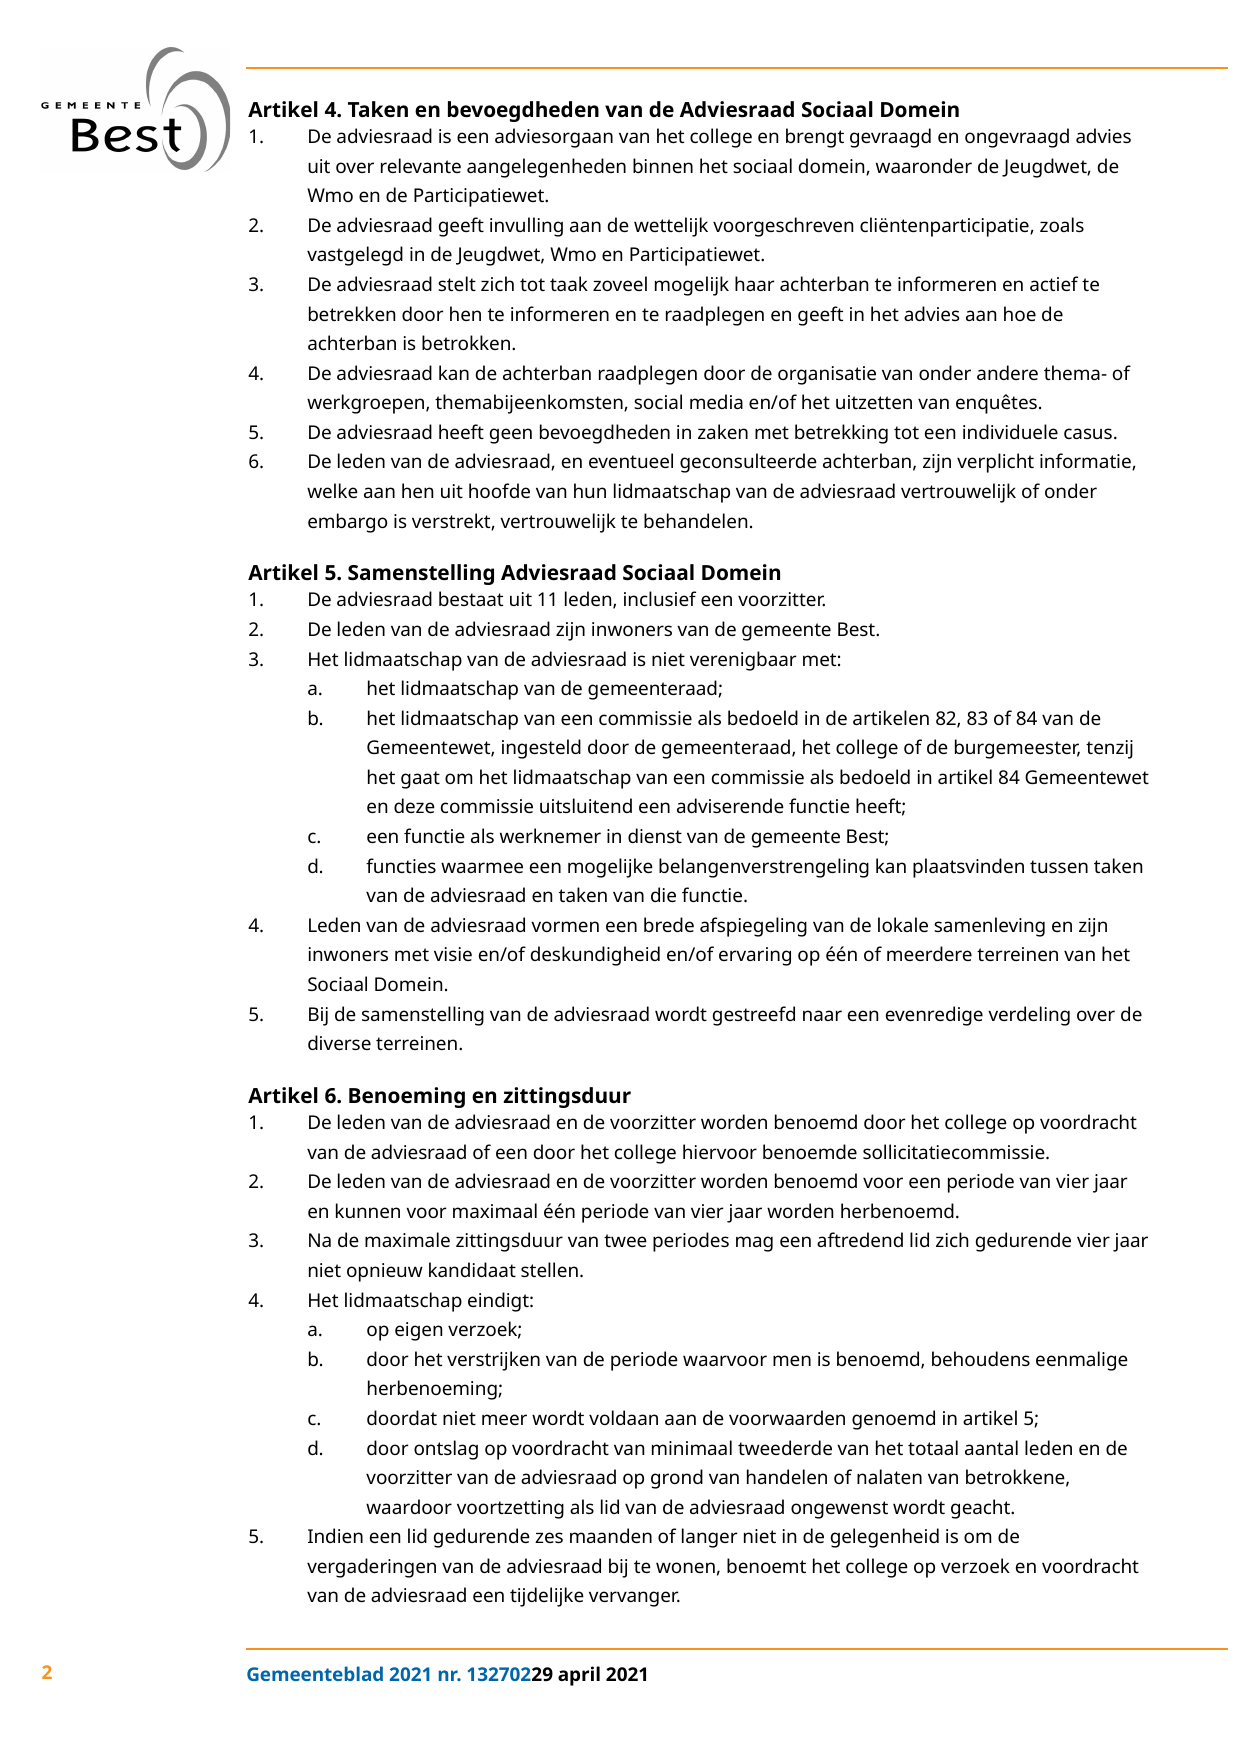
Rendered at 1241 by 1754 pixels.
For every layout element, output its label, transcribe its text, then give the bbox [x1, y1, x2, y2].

list het lidmaatschap van een commissie als bedoeld in de artikelen 82, 83 of 84 van de Gemeentewet, ingesteld door de gemeenteraad, het college of de burgemeester, tenzij het gaat om het lidmaatschap van een commissie als bedoeld in artikel 84 Gemeentewet en deze commissie uitsluitend een adviserende functie heeft; [307, 705, 1152, 819]
list Leden van de adviesraad vormen een brede afspiegeling van de lokale samenleving en zijn inwoners met visie en/of deskundigheid en/of ervaring op één of meerdere terreinen van het Sociaal Domein. [248, 912, 1152, 997]
list De adviesraad kan de achterban raadplegen door de organisatie van onder andere thema- of werkgroepen, themabijeenkomsten, social media en/of het uitzetten van enquêtes. [248, 360, 1152, 415]
list door ontslag op voordracht van minimaal tweederde van het totaal aantal leden en de voorzitter van de adviesraad op grond van handelen of nalaten van betrokkene, waardoor voortzetting als lid van de adviesraad ongewenst wordt geacht. [307, 1435, 1152, 1519]
text Artikel 5. Samenstelling Adviesraad Sociaal Domein [248, 558, 1152, 587]
list door het verstrijken van de periode waarvoor men is benoemd, behoudens eenmalige herbenoeming; [307, 1346, 1152, 1401]
picture [41, 47, 231, 172]
list Het lidmaatschap eindigt: [248, 1287, 1152, 1312]
list De leden van de adviesraad en de voorzitter worden benoemd voor een periode van vier jaar en kunnen voor maximaal één periode van vier jaar worden herbenoemd. [248, 1168, 1152, 1224]
list De adviesraad geeft invulling aan de wettelijk voorgeschreven cliëntenparticipatie, zoals vastgelegd in de Jeugdwet, Wmo en Participatiewet. [248, 212, 1152, 267]
list De leden van de adviesraad zijn inwoners van de gemeente Best. [248, 616, 1152, 642]
list De adviesraad bestaat uit 11 leden, inclusief een voorzitter. [248, 587, 1152, 612]
list De adviesraad stelt zich tot taak zoveel mogelijk haar achterban te informeren en actief te betrekken door hen te informeren en te raadplegen en geeft in het advies aan hoe de achterban is betrokken. [248, 271, 1152, 356]
list De leden van de adviesraad, en eventueel geconsulteerde achterban, zijn verplicht informatie, welke aan hen uit hoofde van hun lidmaatschap van de adviesraad vertrouwelijk of onder embargo is verstrekt, vertrouwelijk te behandelen. [248, 449, 1152, 533]
list De adviesraad is een adviesorgaan van het college en brengt gevraagd en ongevraagd advies uit over relevante aangelegenheden binnen het sociaal domein, waaronder de Jeugdwet, de Wmo en de Participatiewet. [248, 123, 1152, 208]
list Bij de samenstelling van de adviesraad wordt gestreefd naar een evenredige verdeling over de diverse terreinen. [248, 1001, 1152, 1056]
text Artikel 6. Benoeming en zittingsduur [248, 1081, 1152, 1109]
list Na de maximale zittingsduur van twee periodes mag een aftredend lid zich gedurende vier jaar niet opnieuw kandidaat stellen. [248, 1228, 1152, 1283]
list een functie als werknemer in dienst van de gemeente Best; [307, 823, 1152, 849]
list functies waarmee een mogelijke belangenverstrengeling kan plaatsvinden tussen taken van de adviesraad en taken van die functie. [307, 853, 1152, 908]
text Artikel 4. Taken en bevoegdheden van de Adviesraad Sociaal Domein [248, 95, 1152, 123]
list De adviesraad heeft geen bevoegdheden in zaken met betrekking tot een individuele casus. [248, 419, 1152, 445]
list het lidmaatschap van de gemeenteraad; [307, 675, 1152, 701]
list doordat niet meer wordt voldaan aan de voorwaarden genoemd in artikel 5; [307, 1405, 1152, 1431]
list op eigen verzoek; [307, 1316, 1152, 1342]
list Het lidmaatschap van de adviesraad is niet verenigbaar met: [248, 646, 1152, 672]
list Indien een lid gedurende zes maanden of langer niet in de gelegenheid is om de vergaderingen van de adviesraad bij te wonen, benoemt het college op verzoek en voordracht van de adviesraad een tijdelijke vervanger. [248, 1523, 1152, 1608]
list De leden van de adviesraad en de voorzitter worden benoemd door het college op voordracht van de adviesraad of een door het college hiervoor benoemde sollicitatiecommissie. [248, 1109, 1152, 1164]
